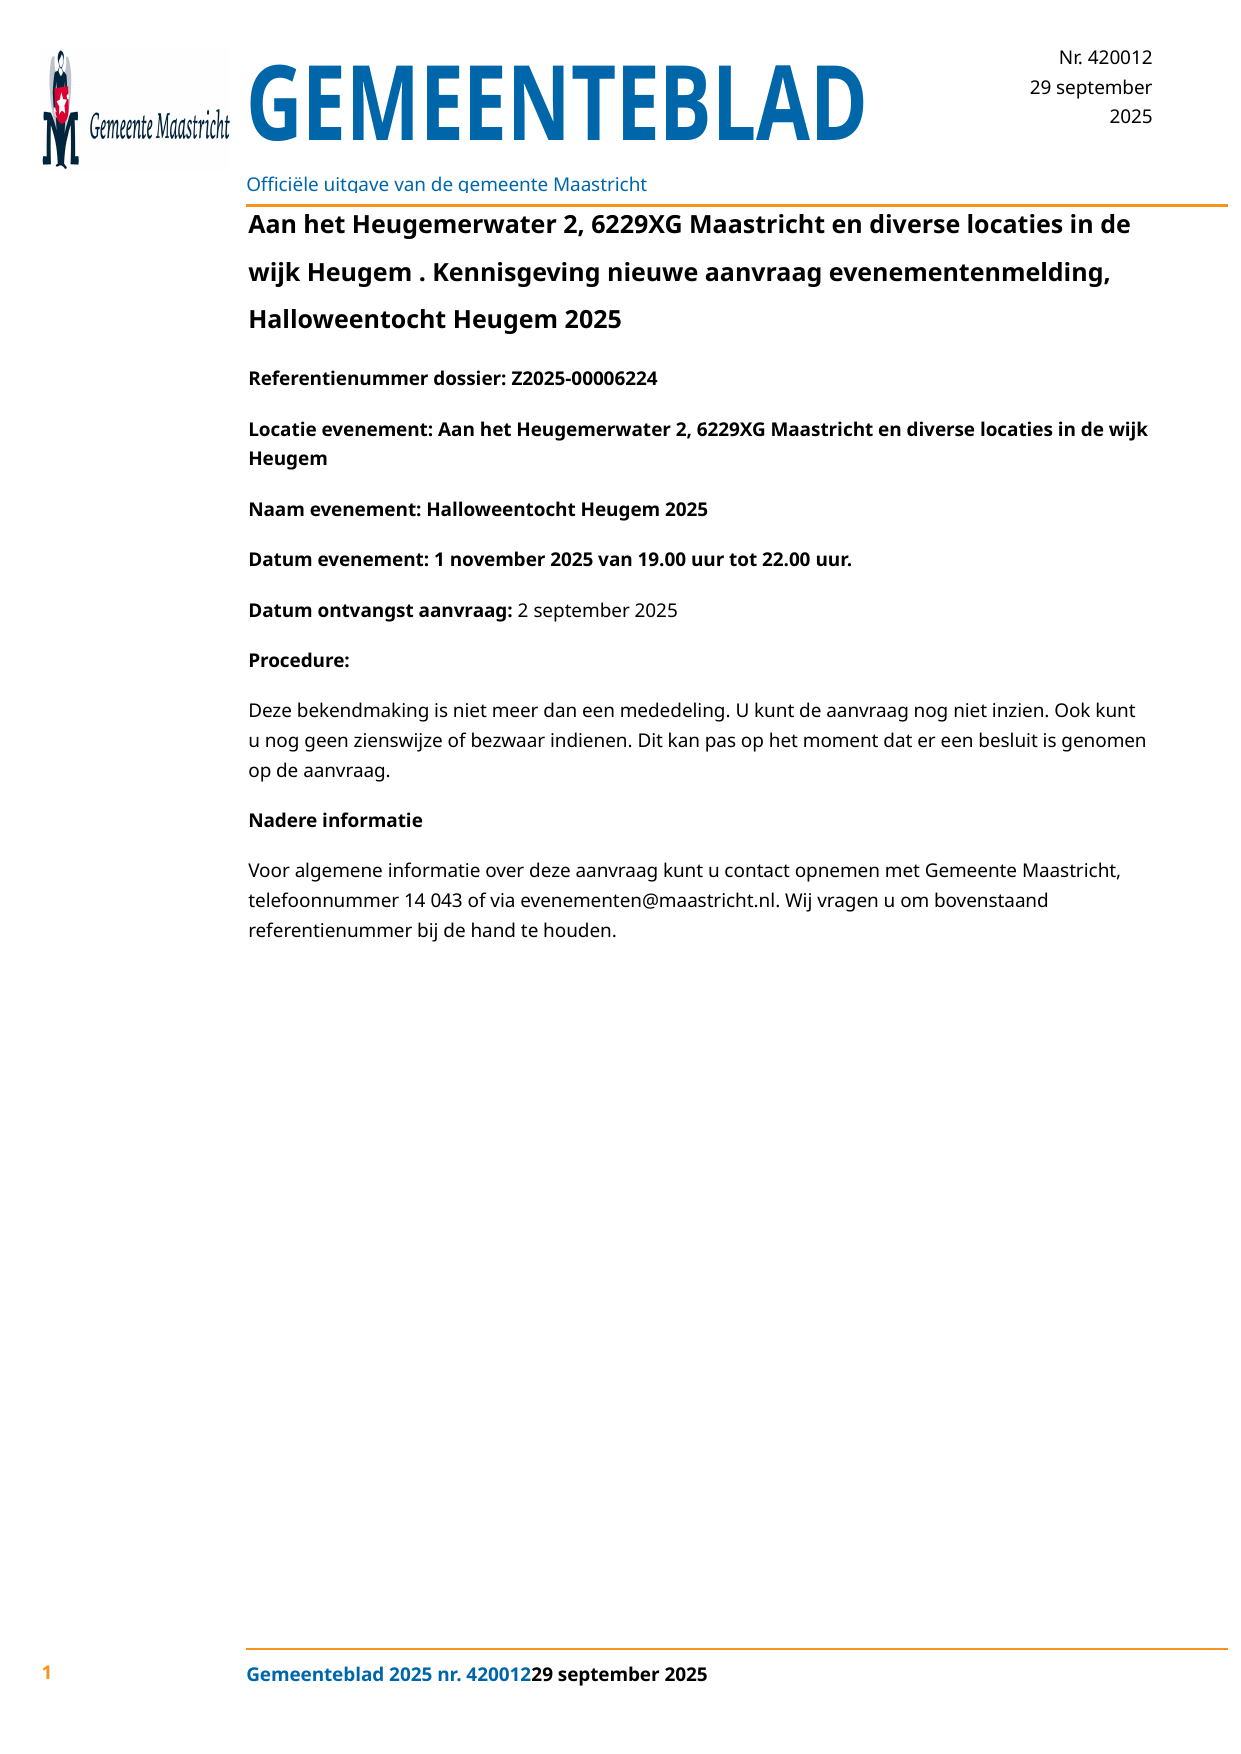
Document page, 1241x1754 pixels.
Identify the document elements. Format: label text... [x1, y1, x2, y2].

text Nadere informatie [248, 807, 1152, 833]
text Locatie evenement: Aan het Heugemerwater 2, 6229XG Maastricht en diverse locaties in de wijk Heugem [248, 416, 1152, 471]
text Naam evenement: Halloweentocht Heugem 2025 [248, 496, 1152, 522]
text Datum ontvangst aanvraag: 2 september 2025 [248, 597, 1152, 622]
text Voor algemene informatie over deze aanvraag kunt u contact opnemen met Gemeente Maastricht, telefoonnummer 14 043 of via evenementen@maastricht.nl. Wij vragen u om bovenstaand referentienummer bij de hand te houden. [248, 858, 1152, 942]
text Datum evenement: 1 november 2025 van 19.00 uur tot 22.00 uur. [248, 546, 1152, 572]
text Procedure: [248, 647, 1152, 673]
text Aan het Heugemerwater 2, 6229XG Maastricht en diverse locaties in de wijk Heugem . Kennisgeving nieuwe aanvraag evenementenmelding, Halloweentocht Heugem 2025 [248, 207, 1152, 336]
text Referentienummer dossier: Z2025-00006224 [248, 366, 1152, 391]
picture [41, 47, 231, 172]
text Deze bekendmaking is niet meer dan een mededeling. U kunt de aanvraag nog niet inzien. Ook kunt u nog geen zienswijze of bezwaar indienen. Dit kan pas op het moment dat er een besluit is genomen op de aanvraag. [248, 698, 1152, 782]
